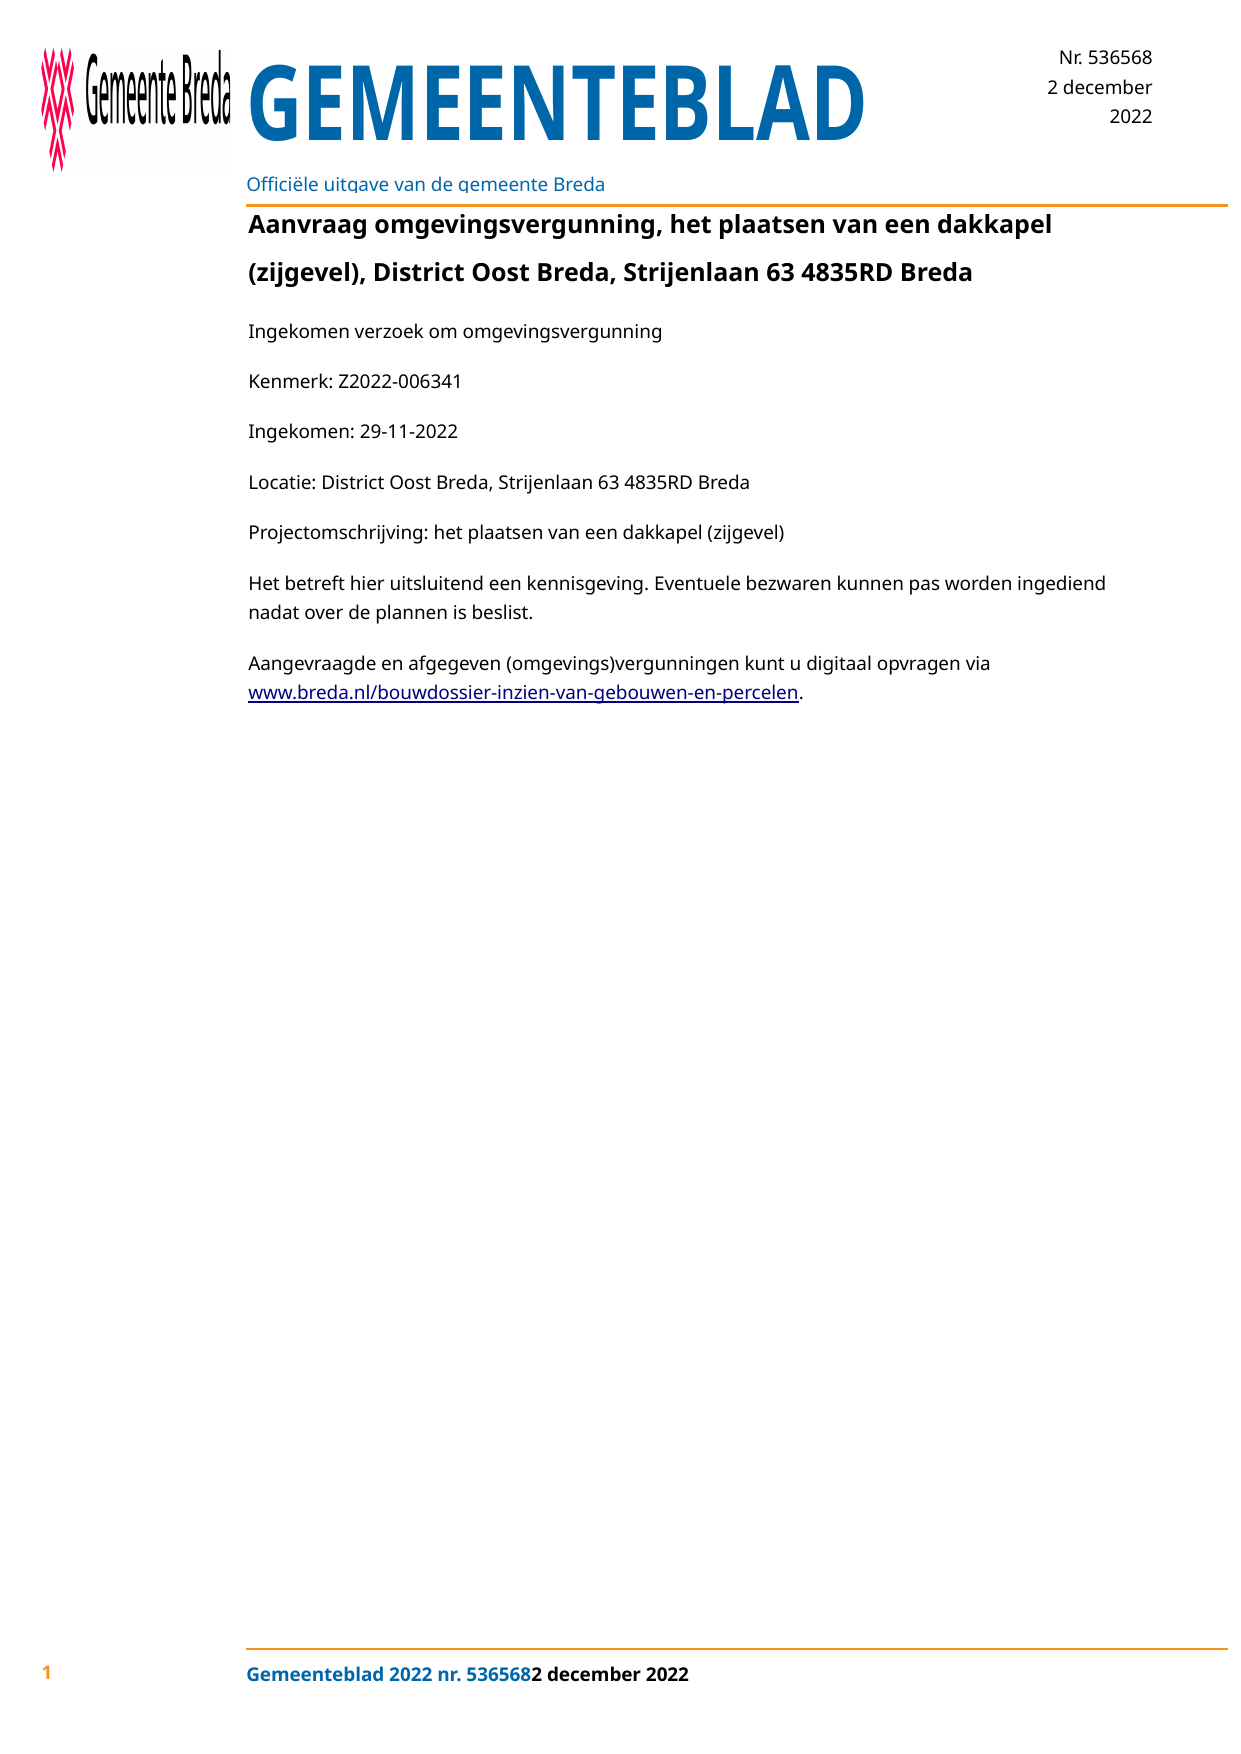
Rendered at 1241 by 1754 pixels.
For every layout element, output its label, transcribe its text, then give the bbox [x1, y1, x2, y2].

text Projectomschrijving: het plaatsen van een dakkapel (zijgevel) [248, 519, 1152, 545]
text Ingekomen verzoek om omgevingsvergunning [248, 318, 1152, 344]
text Locatie: District Oost Breda, Strijenlaan 63 4835RD Breda [248, 469, 1152, 495]
text Aangevraagde en afgegeven (omgevings)vergunningen kunt u digitaal opvragen via www.breda.nl/bouwdossier-inzien-van-gebouwen-en-percelen. [248, 650, 1152, 705]
text Kenmerk: Z2022-006341 [248, 368, 1152, 394]
text Aanvraag omgevingsvergunning, het plaatsen van een dakkapel (zijgevel), District Oost Breda, Strijenlaan 63 4835RD Breda [248, 207, 1152, 288]
text Het betreft hier uitsluitend een kennisgeving. Eventuele bezwaren kunnen pas worden ingediend nadat over de plannen is beslist. [248, 570, 1152, 625]
text Ingekomen: 29-11-2022 [248, 419, 1152, 444]
picture [41, 47, 231, 172]
